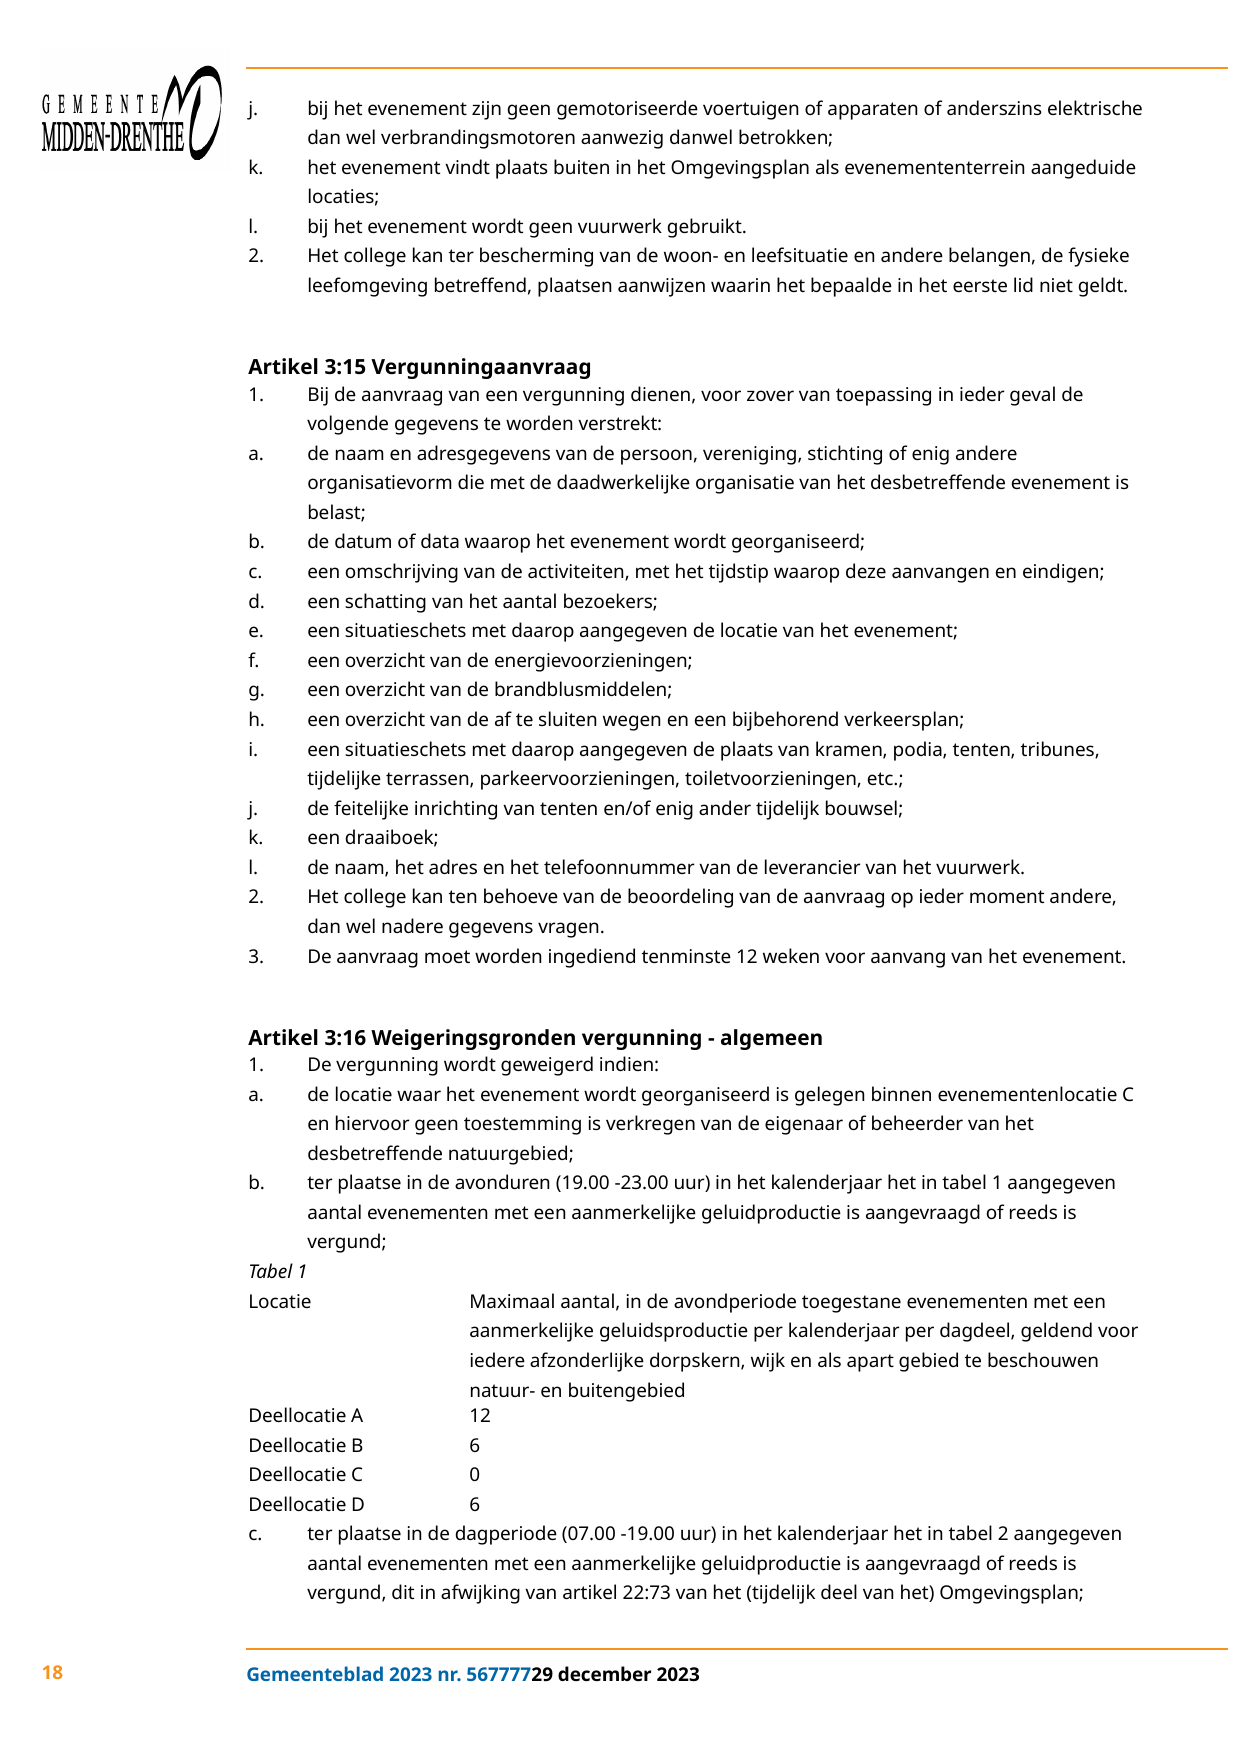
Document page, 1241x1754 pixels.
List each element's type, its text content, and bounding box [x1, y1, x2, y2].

list een overzicht van de brandblusmiddelen; [248, 677, 1152, 702]
list ter plaatse in de dagperiode (07.00 -19.00 uur) in het kalenderjaar het in tabel 2 aangegeven aantal evenementen met een aanmerkelijke geluidproductie is aangevraagd of reeds is vergund, dit in afwijking van artikel 22:73 van het (tijdelijk deel van het) Omgevingsplan; [248, 1520, 1152, 1605]
text Tabel 1 [248, 1258, 1152, 1284]
picture [41, 47, 231, 172]
list de naam en adresgegevens van de persoon, vereniging, stichting of enig andere organisatievorm die met de daadwerkelijke organisatie van het desbetreffende evenement is belast; [248, 440, 1152, 525]
list een omschrijving van de activiteiten, met het tijdstip waarop deze aanvangen en eindigen; [248, 558, 1152, 584]
list een overzicht van de af te sluiten wegen en een bijbehorend verkeersplan; [248, 706, 1152, 732]
text Artikel 3:16 Weigeringsgronden vergunning - algemeen [248, 1023, 1152, 1051]
list Het college kan ten behoeve van de beoordeling van de aanvraag op ieder moment andere, dan wel nadere gegevens vragen. [248, 884, 1152, 939]
list het evenement vindt plaats buiten in het Omgevingsplan als evenemententerrein aangeduide locaties; [248, 154, 1152, 209]
list de feitelijke inrichting van tenten en/of enig ander tijdelijk bouwsel; [248, 795, 1152, 821]
list een draaiboek; [248, 824, 1152, 850]
table_cell Deellocatie A Deellocatie B Deellocatie C Deellocatie D [248, 1403, 469, 1517]
list ter plaatse in de avonduren (19.00 -23.00 uur) in het kalenderjaar het in tabel 1 aangegeven aantal evenementen met een aanmerkelijke geluidproductie is aangevraagd of reeds is vergund; [248, 1169, 1152, 1254]
list de locatie waar het evenement wordt georganiseerd is gelegen binnen evenementenlocatie C en hiervoor geen toestemming is verkregen van de eigenaar of beheerder van het desbetreffende natuurgebied; [248, 1081, 1152, 1166]
list Bij de aanvraag van een vergunning dienen, voor zover van toepassing in ieder geval de volgende gegevens te worden verstrekt: [248, 381, 1152, 436]
list een situatieschets met daarop aangegeven de locatie van het evenement; [248, 617, 1152, 643]
text Artikel 3:15 Vergunningaanvraag [248, 352, 1152, 381]
list bij het evenement wordt geen vuurwerk gebruikt. [248, 213, 1152, 239]
list een situatieschets met daarop aangegeven de plaats van kramen, podia, tenten, tribunes, tijdelijke terrassen, parkeervoorzieningen, toiletvoorzieningen, etc.; [248, 736, 1152, 791]
table_header Locatie [248, 1288, 469, 1402]
list de datum of data waarop het evenement wordt georganiseerd; [248, 529, 1152, 554]
list De aanvraag moet worden ingediend tenminste 12 weken voor aanvang van het evenement. [248, 943, 1152, 968]
list bij het evenement zijn geen gemotoriseerde voertuigen of apparaten of anderszins elektrische dan wel verbrandingsmotoren aanwezig danwel betrokken; [248, 95, 1152, 150]
table_header Maximaal aantal, in de avondperiode toegestane evenementen met een aanmerkelijke geluidsproductie per kalenderjaar per dagdeel, geldend voor iedere afzonderlijke dorpskern, wijk en als apart gebied te beschouwen natuur- en buitengebied [469, 1288, 1152, 1402]
list de naam, het adres en het telefoonnummer van de leverancier van het vuurwerk. [248, 854, 1152, 880]
list een schatting van het aantal bezoekers; [248, 588, 1152, 613]
list De vergunning wordt geweigerd indien: [248, 1051, 1152, 1077]
list een overzicht van de energievoorzieningen; [248, 647, 1152, 673]
list Het college kan ter bescherming van de woon- en leefsituatie en andere belangen, de fysieke leefomgeving betreffend, plaatsen aanwijzen waarin het bepaalde in het eerste lid niet geldt. [248, 243, 1152, 298]
table_cell 12 6 0 6 [469, 1403, 1152, 1517]
